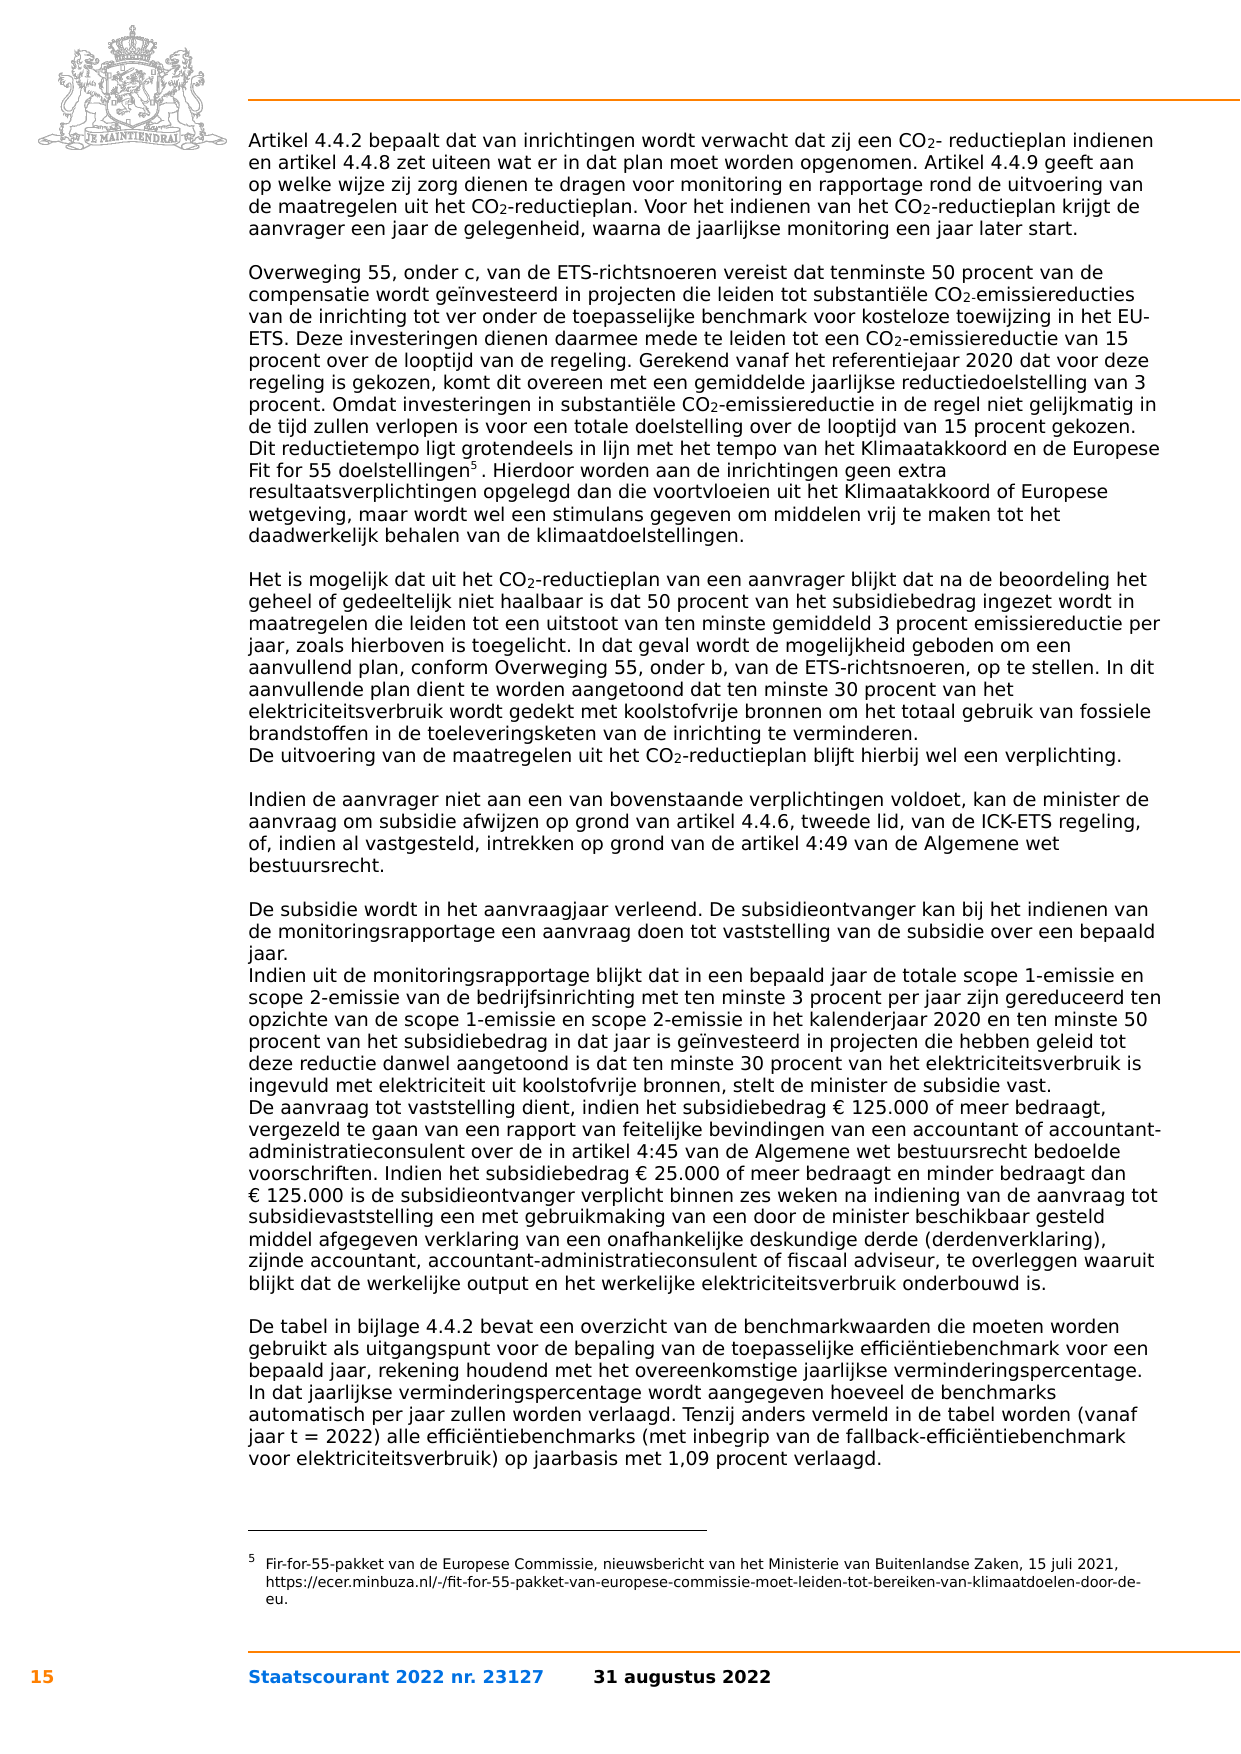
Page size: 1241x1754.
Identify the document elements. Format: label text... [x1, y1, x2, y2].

text De aanvraag tot vaststelling dient, indien het subsidiebedrag € 125.000 of meer bedraagt, vergezeld te gaan van een rapport van feitelijke bevindingen van een accountant of accountant-administratieconsulent over de in artikel 4:45 van de Algemene wet bestuursrecht bedoelde voorschriften. Indien het subsidiebedrag € 25.000 of meer bedraagt en minder bedraagt dan € 125.000 is de subsidieontvanger verplicht binnen zes weken na indiening van de aanvraag tot subsidievaststelling een met gebruikmaking van een door de minister beschikbaar gesteld middel afgegeven verklaring van een onafhankelijke deskundige derde (derdenverklaring), zijnde accountant, accountant-administratieconsulent of fiscaal adviseur, te overleggen waaruit blijkt dat de werkelijke output en het werkelijke elektriciteitsverbruik onderbouwd is. [248, 1097, 1163, 1294]
picture [38, 25, 227, 150]
text Artikel 4.4.2 bepaalt dat van inrichtingen wordt verwacht dat zij een CO2- reductieplan indienen en artikel 4.4.8 zet uiteen wat er in dat plan moet worden opgenomen. Artikel 4.4.9 geeft aan op welke wijze zij zorg dienen te dragen voor monitoring en rapportage rond de uitvoering van de maatregelen uit het CO2-reductieplan. Voor het indienen van het CO2-reductieplan krijgt de aanvrager een jaar de gelegenheid, waarna de jaarlijkse monitoring een jaar later start. [248, 130, 1163, 240]
text Indien de aanvrager niet aan een van bovenstaande verplichtingen voldoet, kan de minister de aanvraag om subsidie afwijzen op grond van artikel 4.4.6, tweede lid, van de ICK-ETS regeling, of, indien al vastgesteld, intrekken op grond van de artikel 4:49 van de Algemene wet bestuursrecht. [248, 789, 1163, 877]
text Indien uit de monitoringsrapportage blijkt dat in een bepaald jaar de totale scope 1-emissie en scope 2-emissie van de bedrijfsinrichting met ten minste 3 procent per jaar zijn gereduceerd ten opzichte van de scope 1-emissie en scope 2-emissie in het kalenderjaar 2020 en ten minste 50 procent van het subsidiebedrag in dat jaar is geïnvesteerd in projecten die hebben geleid tot deze reductie danwel aangetoond is dat ten minste 30 procent van het elektriciteitsverbruik is ingevuld met elektriciteit uit koolstofvrije bronnen, stelt de minister de subsidie vast. [248, 965, 1163, 1097]
text Het is mogelijk dat uit het CO2-reductieplan van een aanvrager blijkt dat na de beoordeling het geheel of gedeeltelijk niet haalbaar is dat 50 procent van het subsidiebedrag ingezet wordt in maatregelen die leiden tot een uitstoot van ten minste gemiddeld 3 procent emissiereductie per jaar, zoals hierboven is toegelicht. In dat geval wordt de mogelijkheid geboden om een aanvullend plan, conform Overweging 55, onder b, van de ETS-richtsnoeren, op te stellen. In dit aanvullende plan dient te worden aangetoond dat ten minste 30 procent van het elektriciteitsverbruik wordt gedekt met koolstofvrije bronnen om het totaal gebruik van fossiele brandstoffen in de toeleveringsketen van de inrichting te verminderen. [248, 569, 1163, 745]
text Fir-for-55-pakket van de Europese Commissie, nieuwsbericht van het Ministerie van Buitenlandse Zaken, 15 juli 2021, https://ecer.minbuza.nl/-/fit-for-55-pakket-van-europese-commissie-moet-leiden-tot-bereiken-van-klimaatdoelen-door-de-eu. [248, 1552, 1163, 1608]
text De subsidie wordt in het aanvraagjaar verleend. De subsidieontvanger kan bij het indienen van de monitoringsrapportage een aanvraag doen tot vaststelling van de subsidie over een bepaald jaar. [248, 899, 1163, 965]
text De uitvoering van de maatregelen uit het CO2-reductieplan blijft hierbij wel een verplichting. [248, 745, 1163, 767]
text De tabel in bijlage 4.4.2 bevat een overzicht van de benchmarkwaarden die moeten worden gebruikt als uitgangspunt voor de bepaling van de toepasselijke efficiëntiebenchmark voor een bepaald jaar, rekening houdend met het overeenkomstige jaarlijkse verminderingspercentage. In dat jaarlijkse verminderingspercentage wordt aangegeven hoeveel de benchmarks automatisch per jaar zullen worden verlaagd. Tenzij anders vermeld in de tabel worden (vanaf jaar t = 2022) alle efficiëntiebenchmarks (met inbegrip van de fallback-efficiëntiebenchmark voor elektriciteitsverbruik) op jaarbasis met 1,09 procent verlaagd. [248, 1316, 1163, 1470]
text Overweging 55, onder c, van de ETS-richtsnoeren vereist dat tenminste 50 procent van de compensatie wordt geïnvesteerd in projecten die leiden tot substantiële CO2-emissiereducties van de inrichting tot ver onder de toepasselijke benchmark voor kosteloze toewijzing in het EU-ETS. Deze investeringen dienen daarmee mede te leiden tot een CO2-emissiereductie van 15 procent over de looptijd van de regeling. Gerekend vanaf het referentiejaar 2020 dat voor deze regeling is gekozen, komt dit overeen met een gemiddelde jaarlijkse reductiedoelstelling van 3 procent. Omdat investeringen in substantiële CO2-emissiereductie in de regel niet gelijkmatig in de tijd zullen verlopen is voor een totale doelstelling over de looptijd van 15 procent gekozen. Dit reductietempo ligt grotendeels in lijn met het tempo van het Klimaatakkoord en de Europese Fit for 55 doelstellingen. Hierdoor worden aan de inrichtingen geen extra resultaatsverplichtingen opgelegd dan die voortvloeien uit het Klimaatakkoord of Europese wetgeving, maar wordt wel een stimulans gegeven om middelen vrij te maken tot het daadwerkelijk behalen van de klimaatdoelstellingen. [248, 262, 1163, 547]
